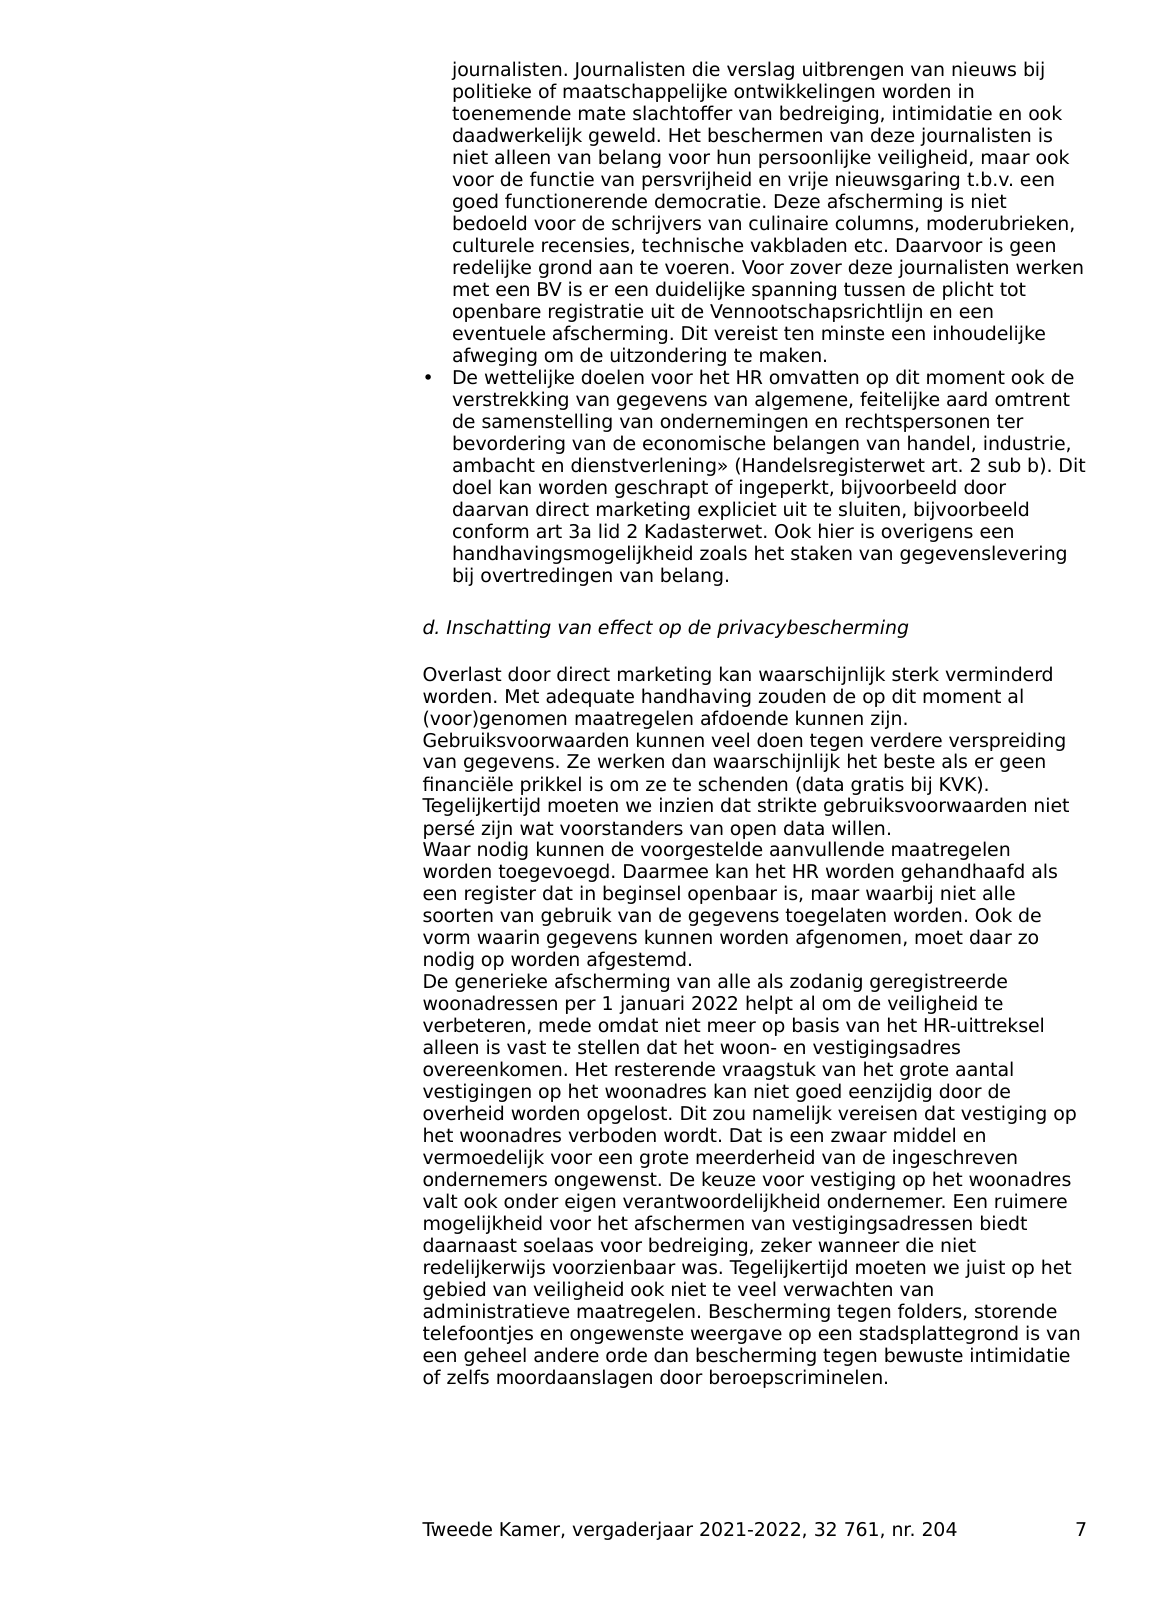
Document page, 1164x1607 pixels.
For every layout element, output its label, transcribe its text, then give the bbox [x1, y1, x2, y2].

text De generieke afscherming van alle als zodanig geregistreerde woonadressen per 1 januari 2022 helpt al om de veiligheid te verbeteren, mede omdat niet meer op basis van het HR-uittreksel alleen is vast te stellen dat het woon- en vestigingsadres overeenkomen. Het resterende vraagstuk van het grote aantal vestigingen op het woonadres kan niet goed eenzijdig door de overheid worden opgelost. Dit zou namelijk vereisen dat vestiging op het woonadres verboden wordt. Dat is een zwaar middel en vermoedelijk voor een grote meerderheid van de ingeschreven ondernemers ongewenst. De keuze voor vestiging op het woonadres valt ook onder eigen verantwoordelijkheid ondernemer. Een ruimere mogelijkheid voor het afschermen van vestigingsadressen biedt daarnaast soelaas voor bedreiging, zeker wanneer die niet redelijkerwijs voorzienbaar was. Tegelijkertijd moeten we juist op het gebied van veiligheid ook niet te veel verwachten van administratieve maatregelen. Bescherming tegen folders, storende telefoontjes en ongewenste weergave op een stadsplattegrond is van een geheel andere orde dan bescherming tegen bewuste intimidatie of zelfs moordaanslagen door beroepscriminelen. [422, 971, 1087, 1389]
text Waar nodig kunnen de voorgestelde aanvullende maatregelen worden toegevoegd. Daarmee kan het HR worden gehandhaafd als een register dat in beginsel openbaar is, maar waarbij niet alle soorten van gebruik van de gegevens toegelaten worden. Ook de vorm waarin gegevens kunnen worden afgenomen, moet daar zo nodig op worden afgestemd. [422, 839, 1087, 971]
text Gebruiksvoorwaarden kunnen veel doen tegen verdere verspreiding van gegevens. Ze werken dan waarschijnlijk het beste als er geen financiële prikkel is om ze te schenden (data gratis bij KVK). Tegelijkertijd moeten we inzien dat strikte gebruiksvoorwaarden niet persé zijn wat voorstanders van open data willen. [422, 729, 1087, 839]
text journalisten. Journalisten die verslag uitbrengen van nieuws bij politieke of maatschappelijke ontwikkelingen worden in toenemende mate slachtoffer van bedreiging, intimidatie en ook daadwerkelijk geweld. Het beschermen van deze journalisten is niet alleen van belang voor hun persoonlijke veiligheid, maar ook voor de functie van persvrijheid en vrije nieuwsgaring t.b.v. een goed functionerende democratie. Deze afscherming is niet bedoeld voor de schrijvers van culinaire columns, moderubrieken, culturele recensies, technische vakbladen etc. Daarvoor is geen redelijke grond aan te voeren. Voor zover deze journalisten werken met een BV is er een duidelijke spanning tussen de plicht tot openbare registratie uit de Vennootschapsrichtlijn en een eventuele afscherming. Dit vereist ten minste een inhoudelijke afweging om de uitzondering te maken. [422, 59, 1087, 367]
subtitle d. Inschatting van effect op de privacybescherming [422, 617, 1087, 638]
text Overlast door direct marketing kan waarschijnlijk sterk verminderd worden. Met adequate handhaving zouden de op dit moment al (voor)genomen maatregelen afdoende kunnen zijn. [422, 663, 1087, 729]
text • De wettelijke doelen voor het HR omvatten op dit moment ook de verstrekking van gegevens van algemene, feitelijke aard omtrent de samenstelling van ondernemingen en rechtspersonen ter bevordering van de economische belangen van handel, industrie, ambacht en dienstverlening» (Handelsregisterwet art. 2 sub b). Dit doel kan worden geschrapt of ingeperkt, bijvoorbeeld door daarvan direct marketing expliciet uit te sluiten, bijvoorbeeld conform art 3a lid 2 Kadasterwet. Ook hier is overigens een handhavingsmogelijkheid zoals het staken van gegevenslevering bij overtredingen van belang. [422, 367, 1087, 587]
